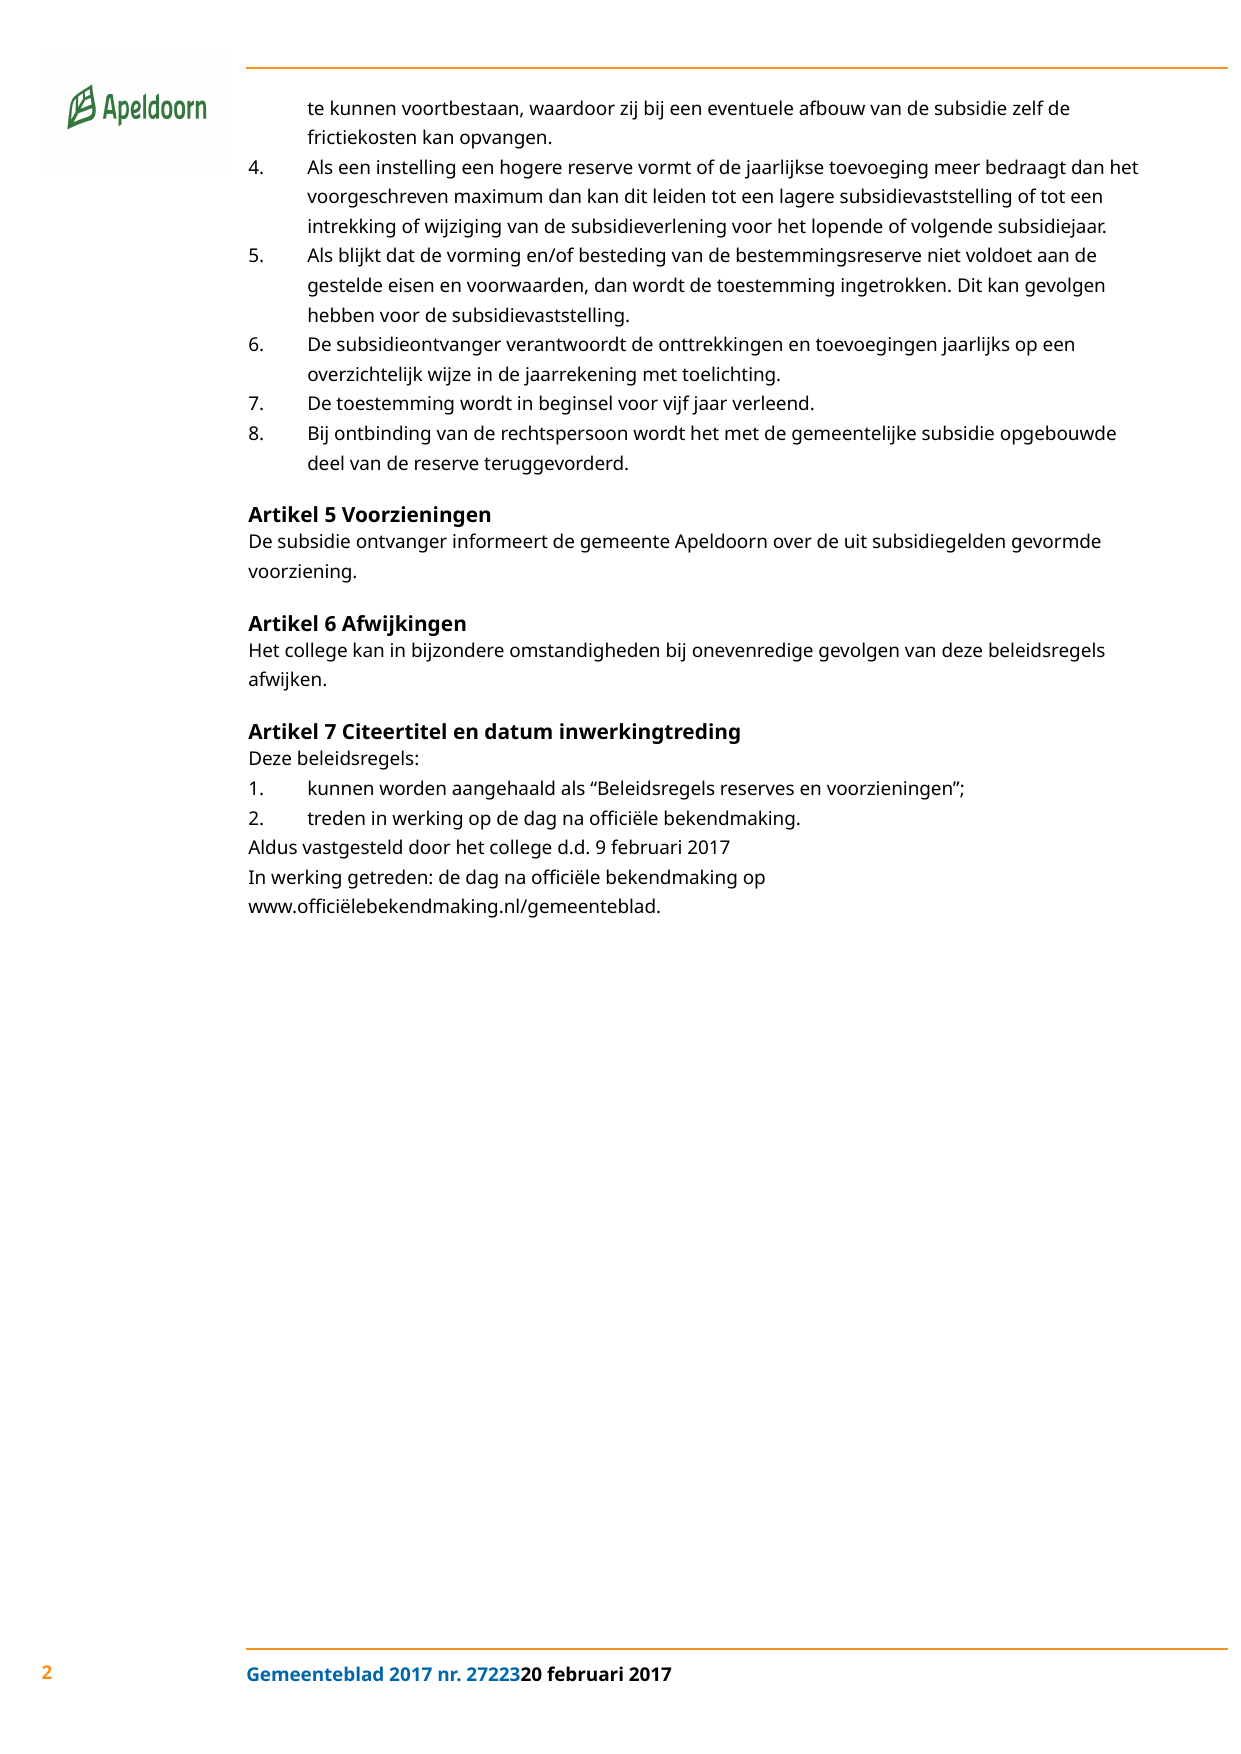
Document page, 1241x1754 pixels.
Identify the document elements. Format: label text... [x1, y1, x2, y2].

list Als blijkt dat de vorming en/of besteding van de bestemmingsreserve niet voldoet aan de gestelde eisen en voorwaarden, dan wordt de toestemming ingetrokken. Dit kan gevolgen hebben voor de subsidievaststelling. [248, 243, 1152, 328]
text Artikel 5 Voorzieningen [248, 500, 1152, 529]
list Bij ontbinding van de rechtspersoon wordt het met de gemeentelijke subsidie opgebouwde deel van de reserve teruggevorderd. [248, 420, 1152, 476]
list De toestemming wordt in beginsel voor vijf jaar verleend. [248, 391, 1152, 416]
text Het college kan in bijzondere omstandigheden bij onevenredige gevolgen van deze beleidsregels afwijken. [248, 637, 1152, 692]
list De subsidieontvanger verantwoordt de onttrekkingen en toevoegingen jaarlijks op een overzichtelijk wijze in de jaarrekening met toelichting. [248, 331, 1152, 387]
text Artikel 6 Afwijkingen [248, 609, 1152, 637]
text Artikel 7 Citeertitel en datum inwerkingtreding [248, 717, 1152, 746]
text In werking getreden: de dag na officiële bekendmaking op www.officiëlebekendmaking.nl/gemeenteblad. [248, 864, 1152, 919]
text Deze beleidsregels: [248, 746, 1152, 771]
list te kunnen voortbestaan, waardoor zij bij een eventuele afbouw van de subsidie zelf de frictiekosten kan opvangen. [248, 95, 1152, 150]
text Aldus vastgesteld door het college d.d. 9 februari 2017 [248, 834, 1152, 860]
list treden in werking op de dag na officiële bekendmaking. [248, 805, 1152, 830]
picture [41, 47, 231, 172]
list kunnen worden aangehaald als “Beleidsregels reserves en voorzieningen”; [248, 775, 1152, 801]
list Als een instelling een hogere reserve vormt of de jaarlijkse toevoeging meer bedraagt dan het voorgeschreven maximum dan kan dit leiden tot een lagere subsidievaststelling of tot een intrekking of wijziging van de subsidieverlening voor het lopende of volgende subsidiejaar. [248, 154, 1152, 239]
text De subsidie ontvanger informeert de gemeente Apeldoorn over de uit subsidiegelden gevormde voorziening. [248, 529, 1152, 584]
